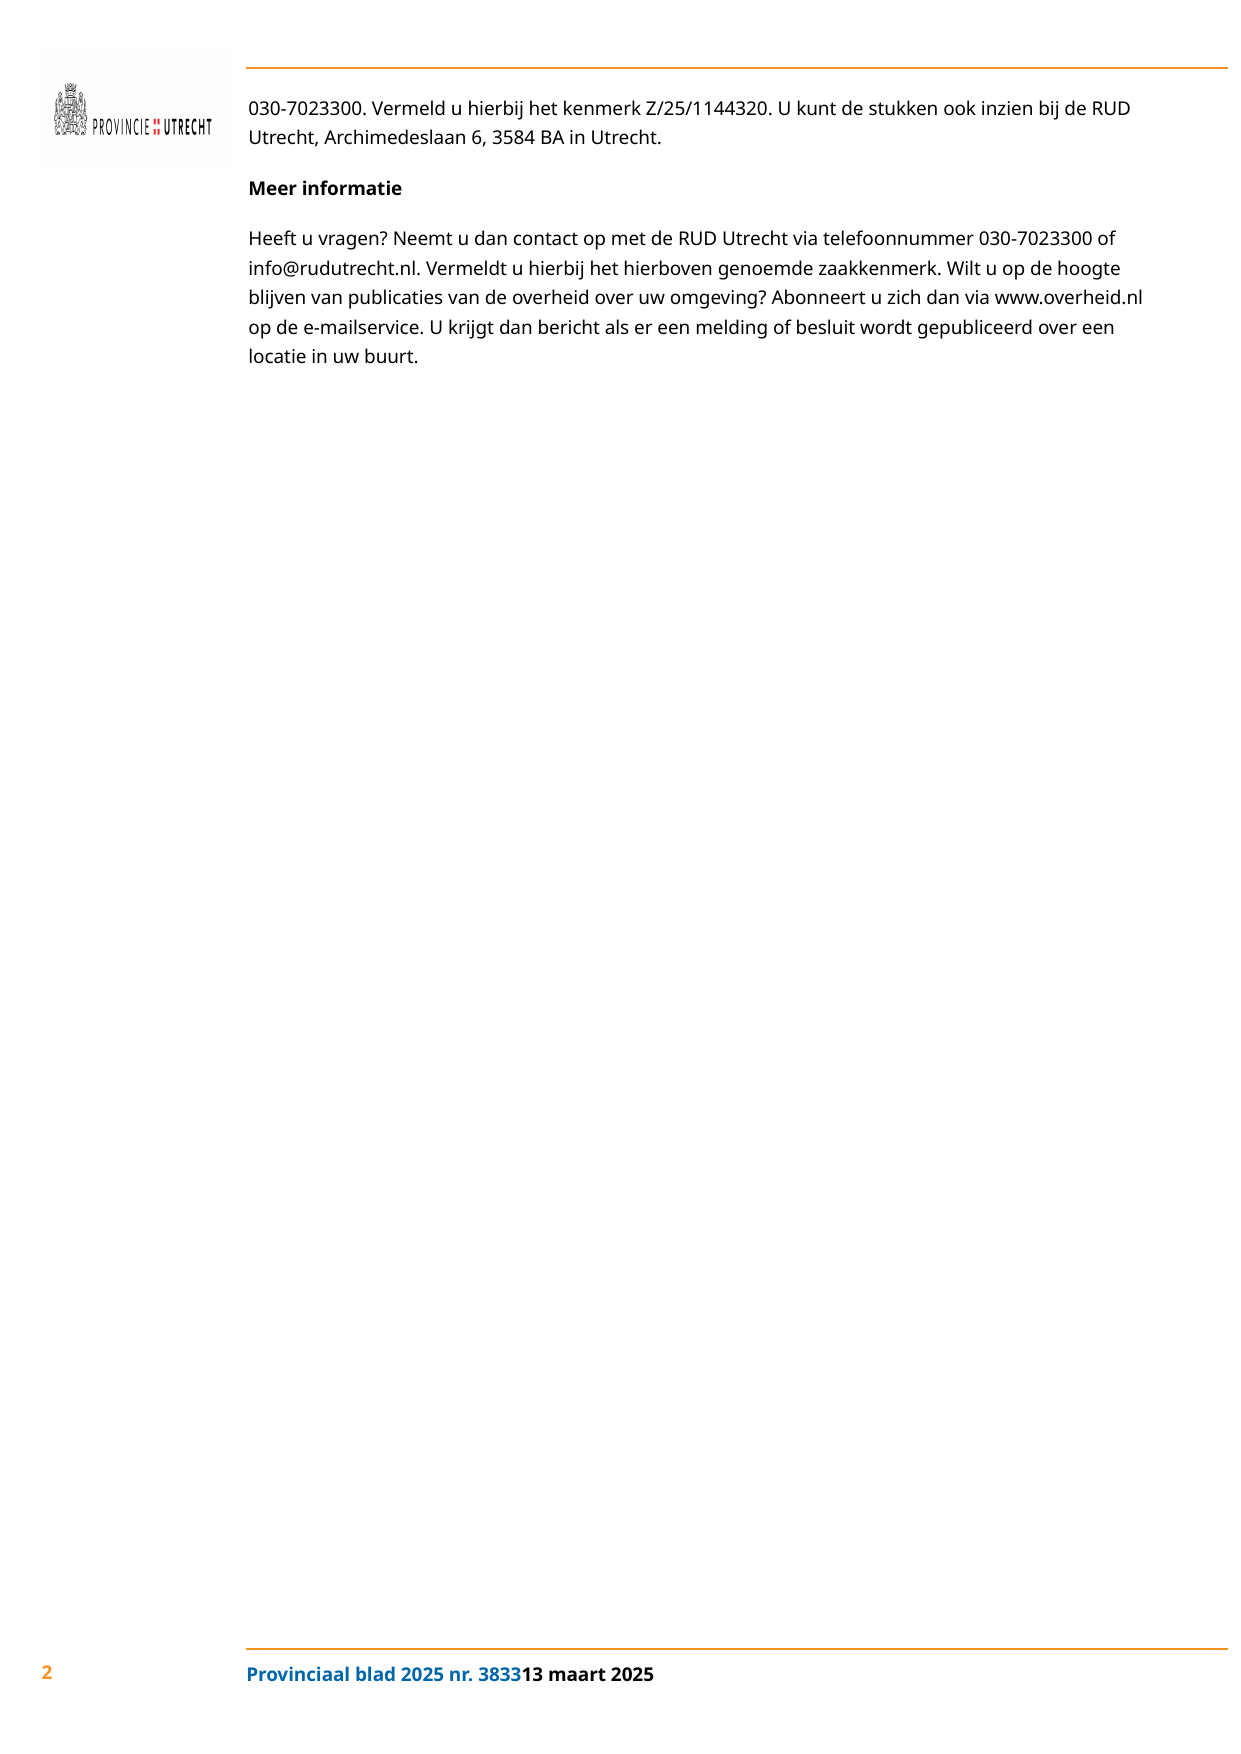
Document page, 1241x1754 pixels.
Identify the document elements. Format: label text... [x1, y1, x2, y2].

text 030-7023300. Vermeld u hierbij het kenmerk Z/25/1144320. U kunt de stukken ook inzien bij de RUD Utrecht, Archimedeslaan 6, 3584 BA in Utrecht. [248, 95, 1152, 150]
picture [41, 47, 231, 172]
text Heeft u vragen? Neemt u dan contact op met de RUD Utrecht via telefoonnummer 030-7023300 of info@rudutrecht.nl. Vermeldt u hierbij het hierboven genoemde zaakkenmerk. Wilt u op de hoogte blijven van publicaties van de overheid over uw omgeving? Abonneert u zich dan via www.overheid.nl op de e-mailservice. U krijgt dan bericht als er een melding of besluit wordt gepubliceerd over een locatie in uw buurt. [248, 225, 1152, 369]
text Meer informatie [248, 175, 1152, 201]
